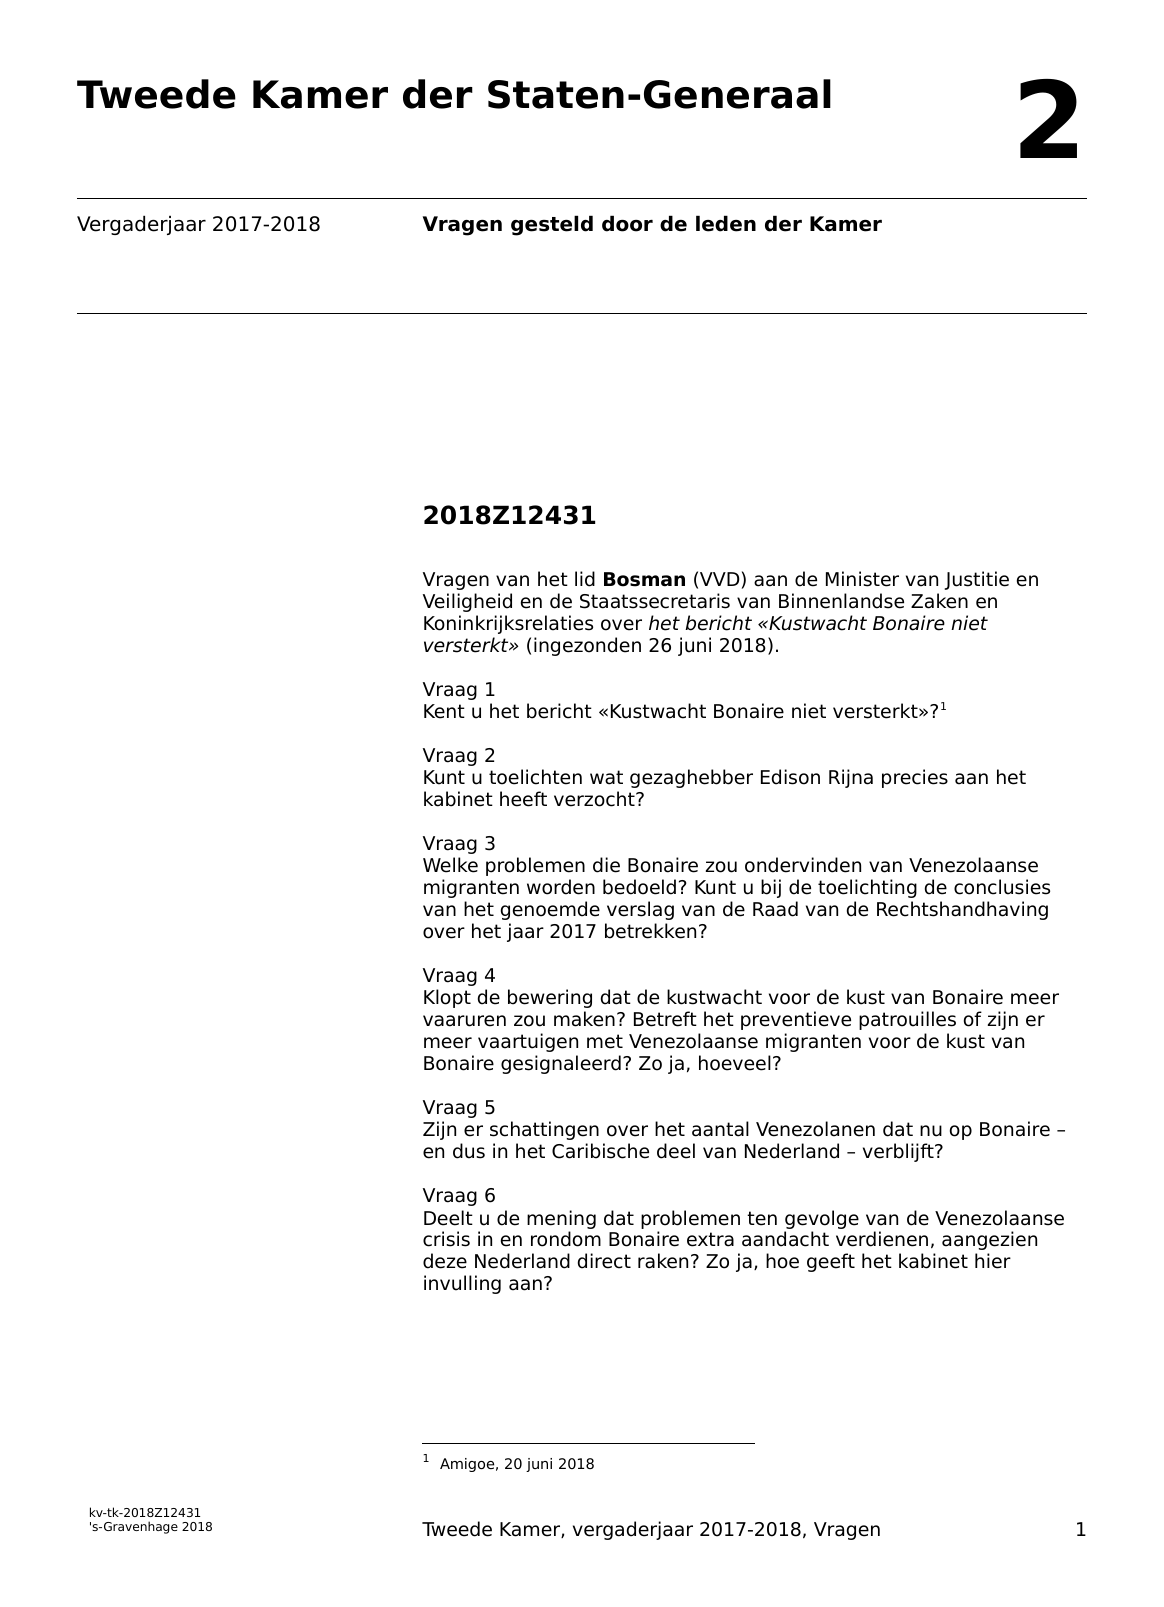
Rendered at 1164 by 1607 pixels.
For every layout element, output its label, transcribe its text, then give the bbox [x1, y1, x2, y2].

text Vraag 3 [422, 833, 1087, 855]
text Vragen van het lid Bosman (VVD) aan de Minister van Justitie en Veiligheid en de Staatssecretaris van Binnenlandse Zaken en Koninkrijksrelaties over het bericht «Kustwacht Bonaire niet versterkt» (ingezonden 26 juni 2018). [422, 569, 1087, 657]
text Vraag 6 [422, 1185, 1087, 1207]
text 's-Gravenhage 2018 [88, 1520, 323, 1534]
text Vraag 1 [422, 679, 1087, 701]
text Deelt u de mening dat problemen ten gevolge van de Venezolaanse crisis in en rondom Bonaire extra aandacht verdienen, aangezien deze Nederland direct raken? Zo ja, hoe geeft het kabinet hier invulling aan? [422, 1207, 1087, 1295]
text Vraag 5 [422, 1097, 1087, 1119]
table_cell Vergaderjaar 2017-2018 [77, 199, 422, 313]
text Klopt de bewering dat de kustwacht voor de kust van Bonaire meer vaaruren zou maken? Betreft het preventieve patrouilles of zijn er meer vaartuigen met Venezolaanse migranten voor de kust van Bonaire gesignaleerd? Zo ja, hoeveel? [422, 987, 1087, 1075]
table_header 2 [886, 59, 1087, 198]
text Vraag 4 [422, 965, 1087, 987]
text kv-tk-2018Z12431 [88, 1506, 323, 1520]
text Kunt u toelichten wat gezaghebber Edison Rijna precies aan het kabinet heeft verzocht? [422, 767, 1087, 811]
text Welke problemen die Bonaire zou ondervinden van Venezolaanse migranten worden bedoeld? Kunt u bij de toelichting de conclusies van het genoemde verslag van de Raad van de Rechtshandhaving over het jaar 2017 betrekken? [422, 855, 1087, 943]
table_cell Vragen gesteld door de leden der Kamer [422, 199, 1087, 313]
text 2018Z12431 [422, 501, 1087, 531]
text Amigoe, 20 juni 2018 [422, 1452, 1087, 1474]
table_header Tweede Kamer der Staten-Generaal [77, 59, 886, 198]
text Kent u het bericht «Kustwacht Bonaire niet versterkt»? [422, 701, 1087, 723]
text Zijn er schattingen over het aantal Venezolanen dat nu op Bonaire – en dus in het Caribische deel van Nederland – verblijft? [422, 1119, 1087, 1163]
text Vraag 2 [422, 745, 1087, 767]
